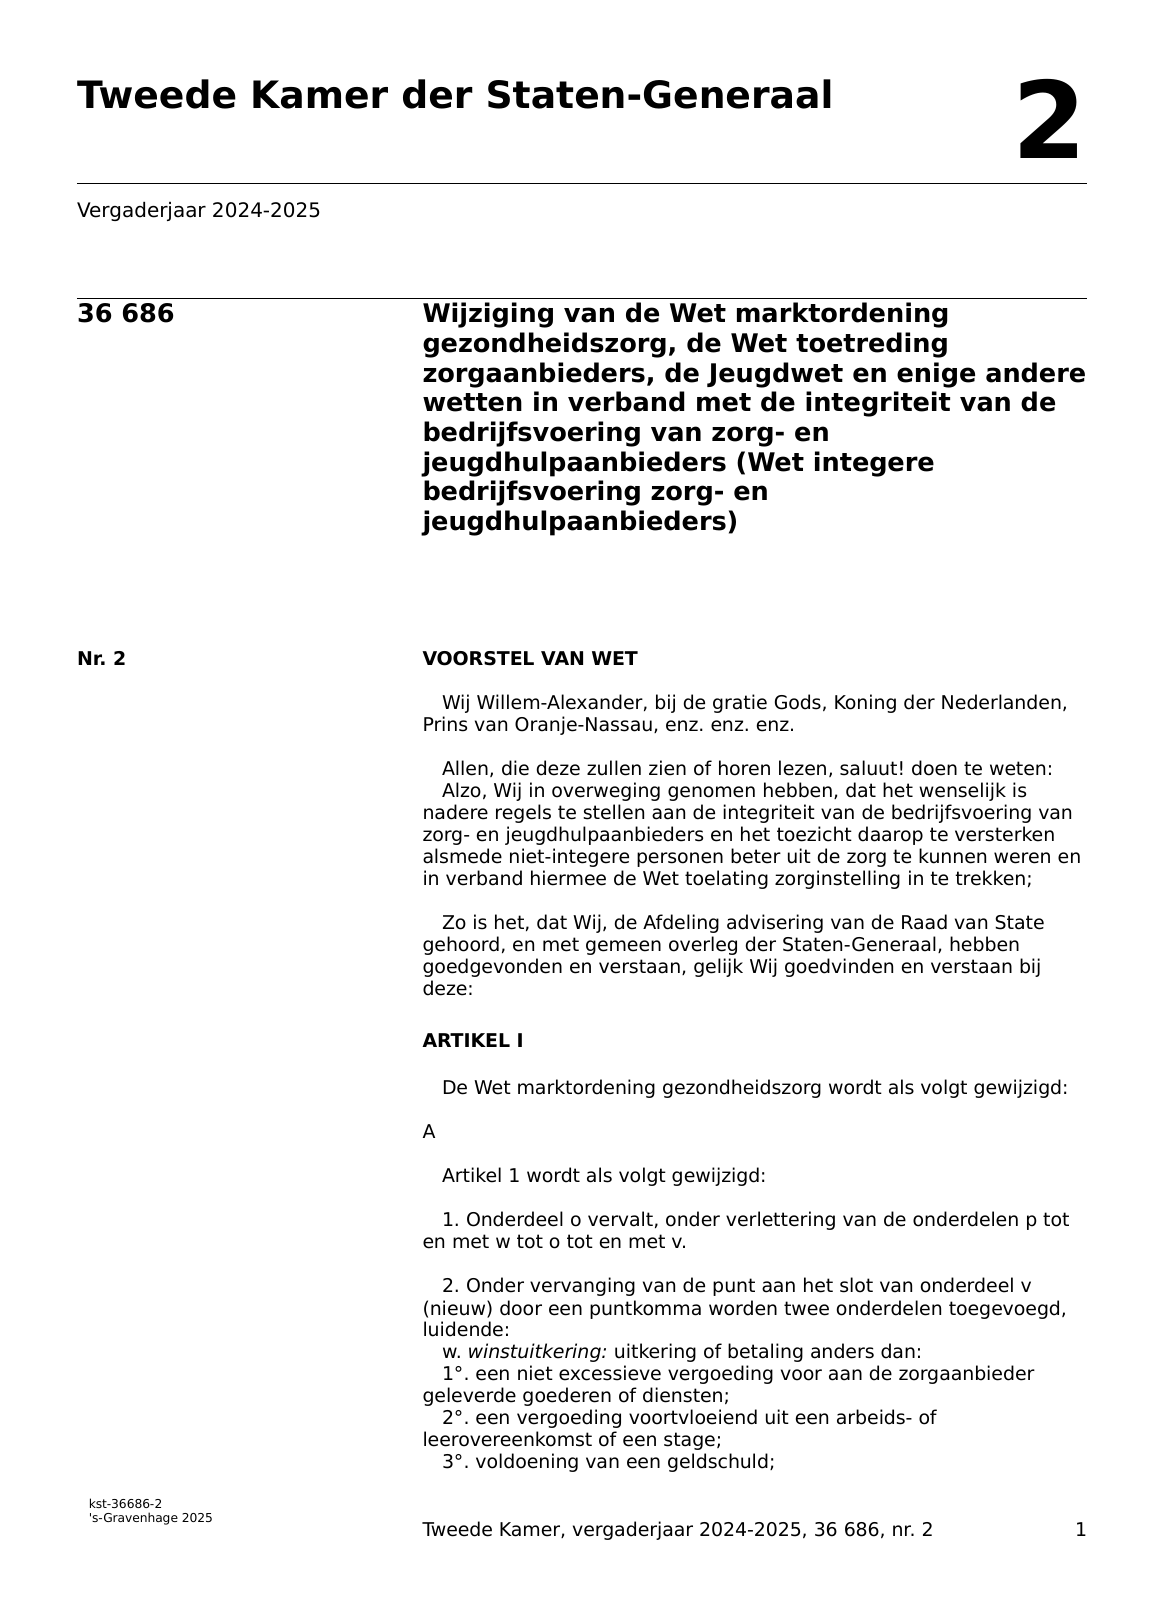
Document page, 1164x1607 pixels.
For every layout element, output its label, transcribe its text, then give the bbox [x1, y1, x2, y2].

text Artikel 1 wordt als volgt gewijzigd: [422, 1165, 1087, 1187]
text 1. Onderdeel o vervalt, onder verlettering van de onderdelen p tot en met w tot o tot en met v. [422, 1209, 1087, 1253]
subtitle ARTIKEL I [422, 1030, 1087, 1052]
text w. winstuitkering: uitkering of betaling anders dan: [422, 1341, 1087, 1363]
subtitle Nr. 2 VOORSTEL VAN WET [77, 647, 1087, 669]
text Allen, die deze zullen zien of horen lezen, saluut! doen te weten: [422, 758, 1087, 780]
table_header Tweede Kamer der Staten-Generaal [77, 59, 886, 183]
subtitle 36 686 Wijziging van de Wet marktordening gezondheidszorg, de Wet toetreding zorgaanbieders, de Jeugdwet en enige andere wetten in verband met de integriteit van de bedrijfsvoering van zorg- en jeugdhulpaanbieders (Wet integere bedrijfsvoering zorg- en jeugdhulpaanbieders) [77, 299, 1087, 536]
text 3°. voldoening van een geldschuld; [422, 1451, 1087, 1473]
text 2. Onder vervanging van de punt aan het slot van onderdeel v (nieuw) door een puntkomma worden twee onderdelen toegevoegd, luidende: [422, 1275, 1087, 1341]
table_header 2 [886, 59, 1087, 183]
text De Wet marktordening gezondheidszorg wordt als volgt gewijzigd: [422, 1077, 1087, 1099]
text 1°. een niet excessieve vergoeding voor aan de zorgaanbieder geleverde goederen of diensten; [422, 1363, 1087, 1407]
text Alzo, Wij in overweging genomen hebben, dat het wenselijk is nadere regels te stellen aan de integriteit van de bedrijfsvoering van zorg- en jeugdhulpaanbieders en het toezicht daarop te versterken alsmede niet-integere personen beter uit de zorg te kunnen weren en in verband hiermee de Wet toelating zorginstelling in te trekken; [422, 780, 1087, 890]
text 2°. een vergoeding voortvloeiend uit een arbeids- of leerovereenkomst of een stage; [422, 1407, 1087, 1451]
table_cell Vergaderjaar 2024-2025 [77, 184, 1087, 298]
text kst-36686-2 [88, 1497, 323, 1511]
text Wij Willem-Alexander, bij de gratie Gods, Koning der Nederlanden, Prins van Oranje-Nassau, enz. enz. enz. [422, 692, 1087, 736]
text 's-Gravenhage 2025 [88, 1511, 323, 1525]
text A [422, 1121, 1087, 1143]
text Zo is het, dat Wij, de Afdeling advisering van de Raad van State gehoord, en met gemeen overleg der Staten-Generaal, hebben goedgevonden en verstaan, gelijk Wij goedvinden en verstaan bij deze: [422, 912, 1087, 1000]
